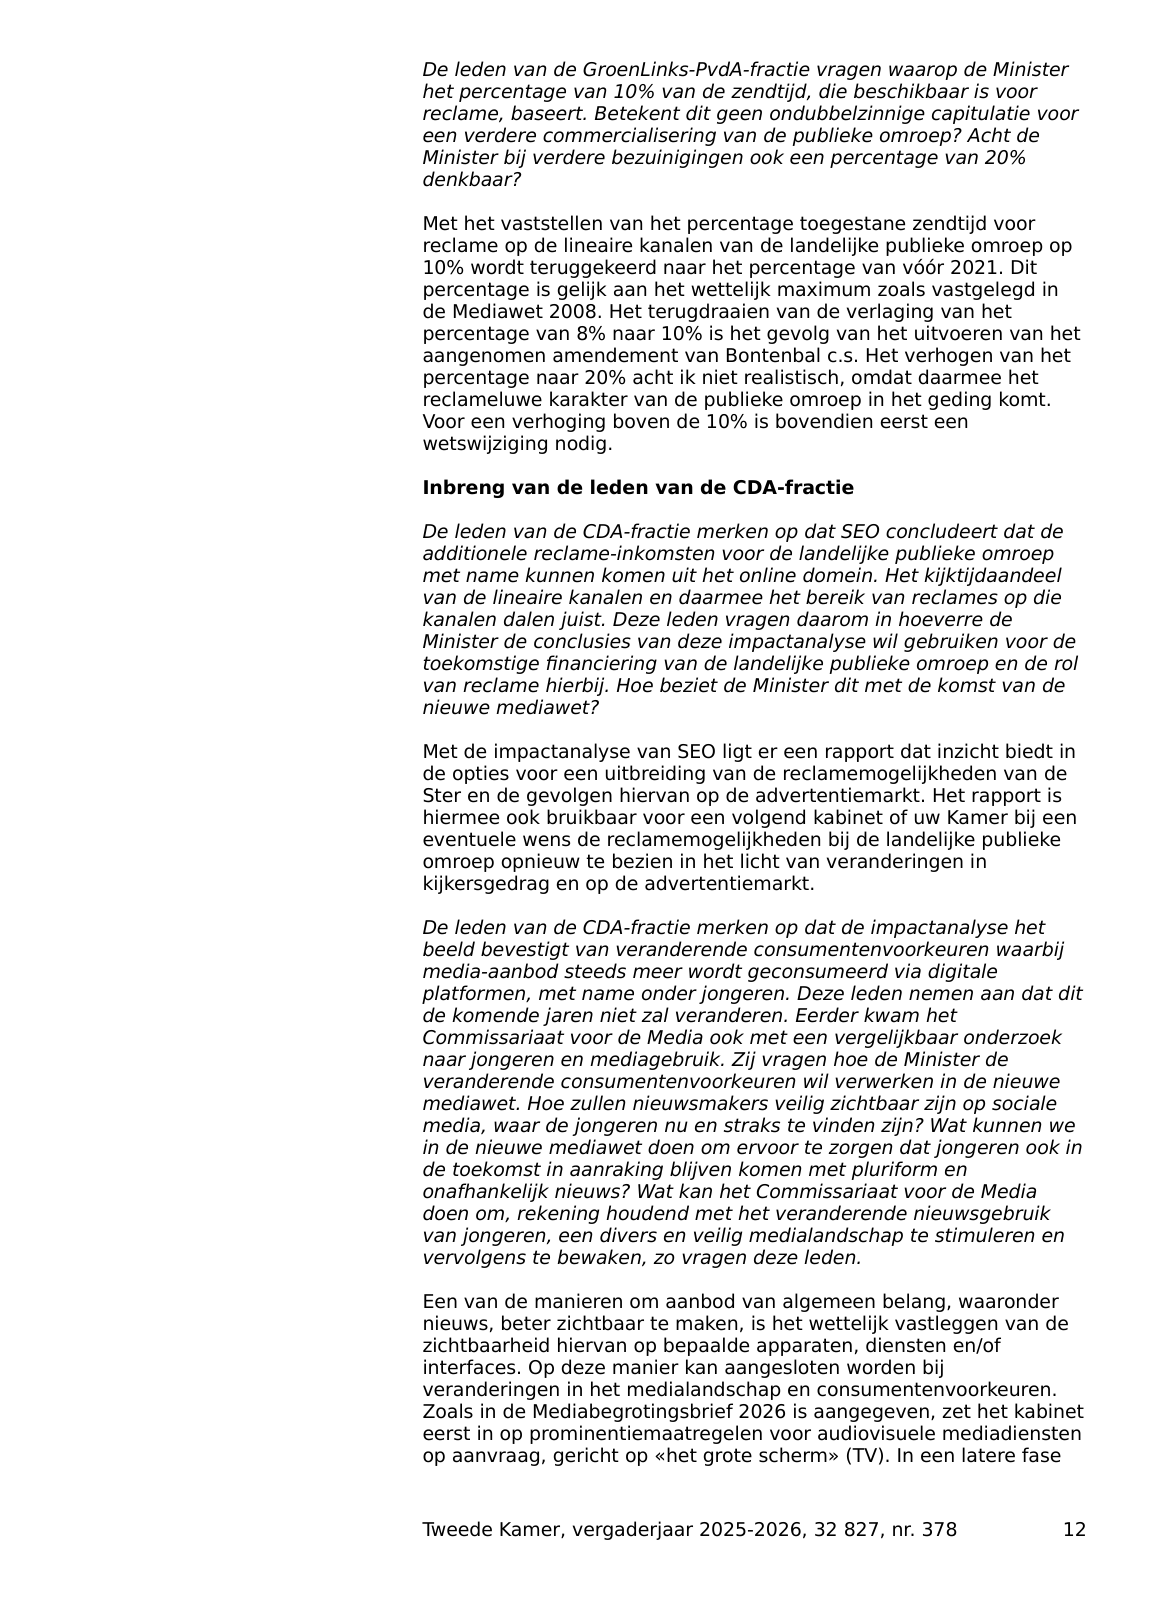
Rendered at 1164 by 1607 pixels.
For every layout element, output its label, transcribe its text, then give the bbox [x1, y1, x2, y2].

text Een van de manieren om aanbod van algemeen belang, waaronder nieuws, beter zichtbaar te maken, is het wettelijk vastleggen van de zichtbaarheid hiervan op bepaalde apparaten, diensten en/of interfaces. Op deze manier kan aangesloten worden bij veranderingen in het medialandschap en consumentenvoorkeuren. Zoals in de Mediabegrotingsbrief 2026 is aangegeven, zet het kabinet eerst in op prominentiemaatregelen voor audiovisuele mediadiensten op aanvraag, gericht op «het grote scherm» (TV). In een latere fase [422, 1291, 1087, 1467]
text Met het vaststellen van het percentage toegestane zendtijd voor reclame op de lineaire kanalen van de landelijke publieke omroep op 10% wordt teruggekeerd naar het percentage van vóór 2021. Dit percentage is gelijk aan het wettelijk maximum zoals vastgelegd in de Mediawet 2008. Het terugdraaien van de verlaging van het percentage van 8% naar 10% is het gevolg van het uitvoeren van het aangenomen amendement van Bontenbal c.s. Het verhogen van het percentage naar 20% acht ik niet realistisch, omdat daarmee het reclameluwe karakter van de publieke omroep in het geding komt. Voor een verhoging boven de 10% is bovendien eerst een wetswijziging nodig. [422, 213, 1087, 455]
subtitle Inbreng van de leden van de CDA-fractie [422, 477, 1087, 499]
text De leden van de CDA-fractie merken op dat SEO concludeert dat de additionele reclame-inkomsten voor de landelijke publieke omroep met name kunnen komen uit het online domein. Het kijktijdaandeel van de lineaire kanalen en daarmee het bereik van reclames op die kanalen dalen juist. Deze leden vragen daarom in hoeverre de Minister de conclusies van deze impactanalyse wil gebruiken voor de toekomstige financiering van de landelijke publieke omroep en de rol van reclame hierbij. Hoe beziet de Minister dit met de komst van de nieuwe mediawet? [422, 521, 1087, 719]
text De leden van de CDA-fractie merken op dat de impactanalyse het beeld bevestigt van veranderende consumentenvoorkeuren waarbij media-aanbod steeds meer wordt geconsumeerd via digitale platformen, met name onder jongeren. Deze leden nemen aan dat dit de komende jaren niet zal veranderen. Eerder kwam het Commissariaat voor de Media ook met een vergelijkbaar onderzoek naar jongeren en mediagebruik. Zij vragen hoe de Minister de veranderende consumentenvoorkeuren wil verwerken in de nieuwe mediawet. Hoe zullen nieuwsmakers veilig zichtbaar zijn op sociale media, waar de jongeren nu en straks te vinden zijn? Wat kunnen we in de nieuwe mediawet doen om ervoor te zorgen dat jongeren ook in de toekomst in aanraking blijven komen met pluriform en onafhankelijk nieuws? Wat kan het Commissariaat voor de Media doen om, rekening houdend met het veranderende nieuwsgebruik van jongeren, een divers en veilig medialandschap te stimuleren en vervolgens te bewaken, zo vragen deze leden. [422, 917, 1087, 1269]
text Met de impactanalyse van SEO ligt er een rapport dat inzicht biedt in de opties voor een uitbreiding van de reclamemogelijkheden van de Ster en de gevolgen hiervan op de advertentiemarkt. Het rapport is hiermee ook bruikbaar voor een volgend kabinet of uw Kamer bij een eventuele wens de reclamemogelijkheden bij de landelijke publieke omroep opnieuw te bezien in het licht van veranderingen in kijkersgedrag en op de advertentiemarkt. [422, 741, 1087, 895]
text De leden van de GroenLinks-PvdA-fractie vragen waarop de Minister het percentage van 10% van de zendtijd, die beschikbaar is voor reclame, baseert. Betekent dit geen ondubbelzinnige capitulatie voor een verdere commercialisering van de publieke omroep? Acht de Minister bij verdere bezuinigingen ook een percentage van 20% denkbaar? [422, 59, 1087, 191]
